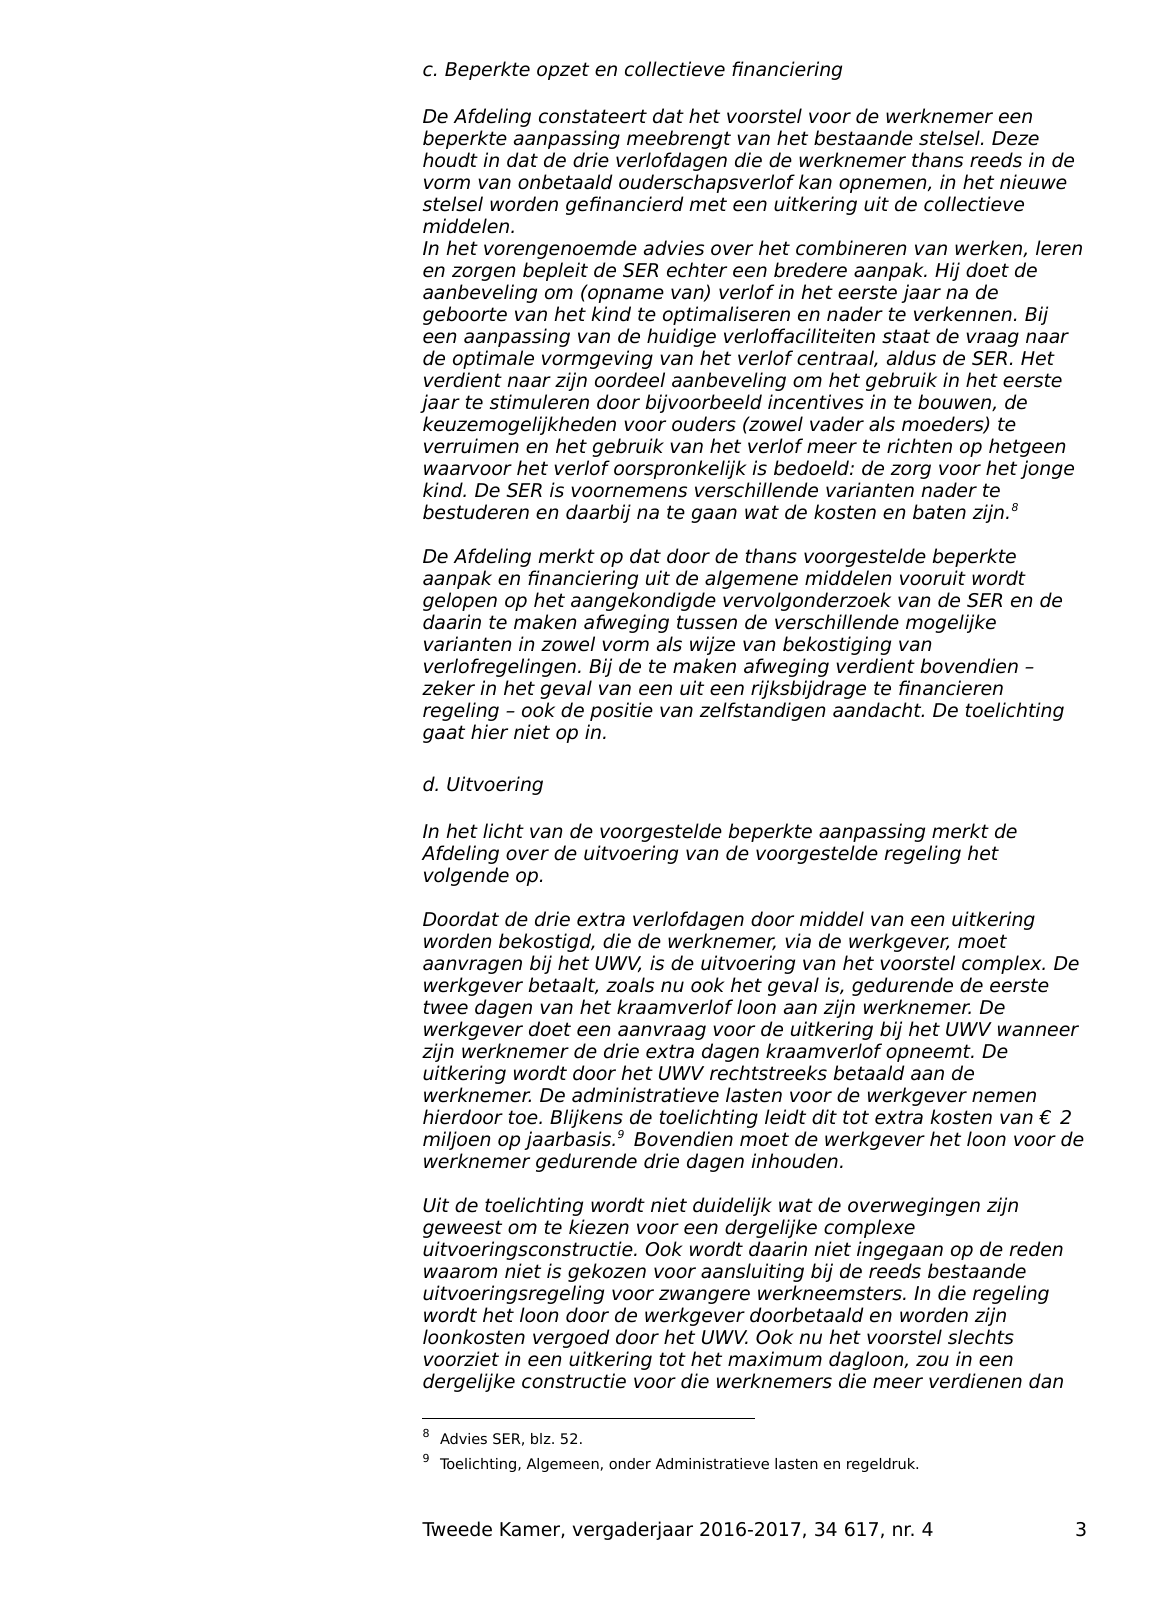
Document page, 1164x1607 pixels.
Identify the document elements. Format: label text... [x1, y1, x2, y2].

text De Afdeling merkt op dat door de thans voorgestelde beperkte aanpak en financiering uit de algemene middelen vooruit wordt gelopen op het aangekondigde vervolgonderzoek van de SER en de daarin te maken afweging tussen de verschillende mogelijke varianten in zowel vorm als wijze van bekostiging van verlofregelingen. Bij de te maken afweging verdient bovendien – zeker in het geval van een uit een rijksbijdrage te financieren regeling – ook de positie van zelfstandigen aandacht. De toelichting gaat hier niet op in. [422, 546, 1087, 744]
text Doordat de drie extra verlofdagen door middel van een uitkering worden bekostigd, die de werknemer, via de werkgever, moet aanvragen bij het UWV, is de uitvoering van het voorstel complex. De werkgever betaalt, zoals nu ook het geval is, gedurende de eerste twee dagen van het kraamverlof loon aan zijn werknemer. De werkgever doet een aanvraag voor de uitkering bij het UWV wanneer zijn werknemer de drie extra dagen kraamverlof opneemt. De uitkering wordt door het UWV rechtstreeks betaald aan de werknemer. De administratieve lasten voor de werkgever nemen hierdoor toe. Blijkens de toelichting leidt dit tot extra kosten van € 2 miljoen op jaarbasis. Bovendien moet de werkgever het loon voor de werknemer gedurende drie dagen inhouden. [422, 909, 1087, 1172]
text Toelichting, Algemeen, onder Administratieve lasten en regeldruk. [422, 1452, 1087, 1474]
subtitle c. Beperkte opzet en collectieve financiering [422, 59, 1087, 81]
text In het vorengenoemde advies over het combineren van werken, leren en zorgen bepleit de SER echter een bredere aanpak. Hij doet de aanbeveling om (opname van) verlof in het eerste jaar na de geboorte van het kind te optimaliseren en nader te verkennen. Bij een aanpassing van de huidige verloffaciliteiten staat de vraag naar de optimale vormgeving van het verlof centraal, aldus de SER. Het verdient naar zijn oordeel aanbeveling om het gebruik in het eerste jaar te stimuleren door bijvoorbeeld incentives in te bouwen, de keuzemogelijkheden voor ouders (zowel vader als moeders) te verruimen en het gebruik van het verlof meer te richten op hetgeen waarvoor het verlof oorspronkelijk is bedoeld: de zorg voor het jonge kind. De SER is voornemens verschillende varianten nader te bestuderen en daarbij na te gaan wat de kosten en baten zijn. [422, 238, 1087, 524]
text In het licht van de voorgestelde beperkte aanpassing merkt de Afdeling over de uitvoering van de voorgestelde regeling het volgende op. [422, 821, 1087, 887]
text Uit de toelichting wordt niet duidelijk wat de overwegingen zijn geweest om te kiezen voor een dergelijke complexe uitvoeringsconstructie. Ook wordt daarin niet ingegaan op de reden waarom niet is gekozen voor aansluiting bij de reeds bestaande uitvoeringsregeling voor zwangere werkneemsters. In die regeling wordt het loon door de werkgever doorbetaald en worden zijn loonkosten vergoed door het UWV. Ook nu het voorstel slechts voorziet in een uitkering tot het maximum dagloon, zou in een dergelijke constructie voor die werknemers die meer verdienen dan [422, 1195, 1087, 1392]
subtitle d. Uitvoering [422, 774, 1087, 796]
text Advies SER, blz. 52. [422, 1427, 1087, 1449]
text De Afdeling constateert dat het voorstel voor de werknemer een beperkte aanpassing meebrengt van het bestaande stelsel. Deze houdt in dat de drie verlofdagen die de werknemer thans reeds in de vorm van onbetaald ouderschapsverlof kan opnemen, in het nieuwe stelsel worden gefinancierd met een uitkering uit de collectieve middelen. [422, 106, 1087, 238]
